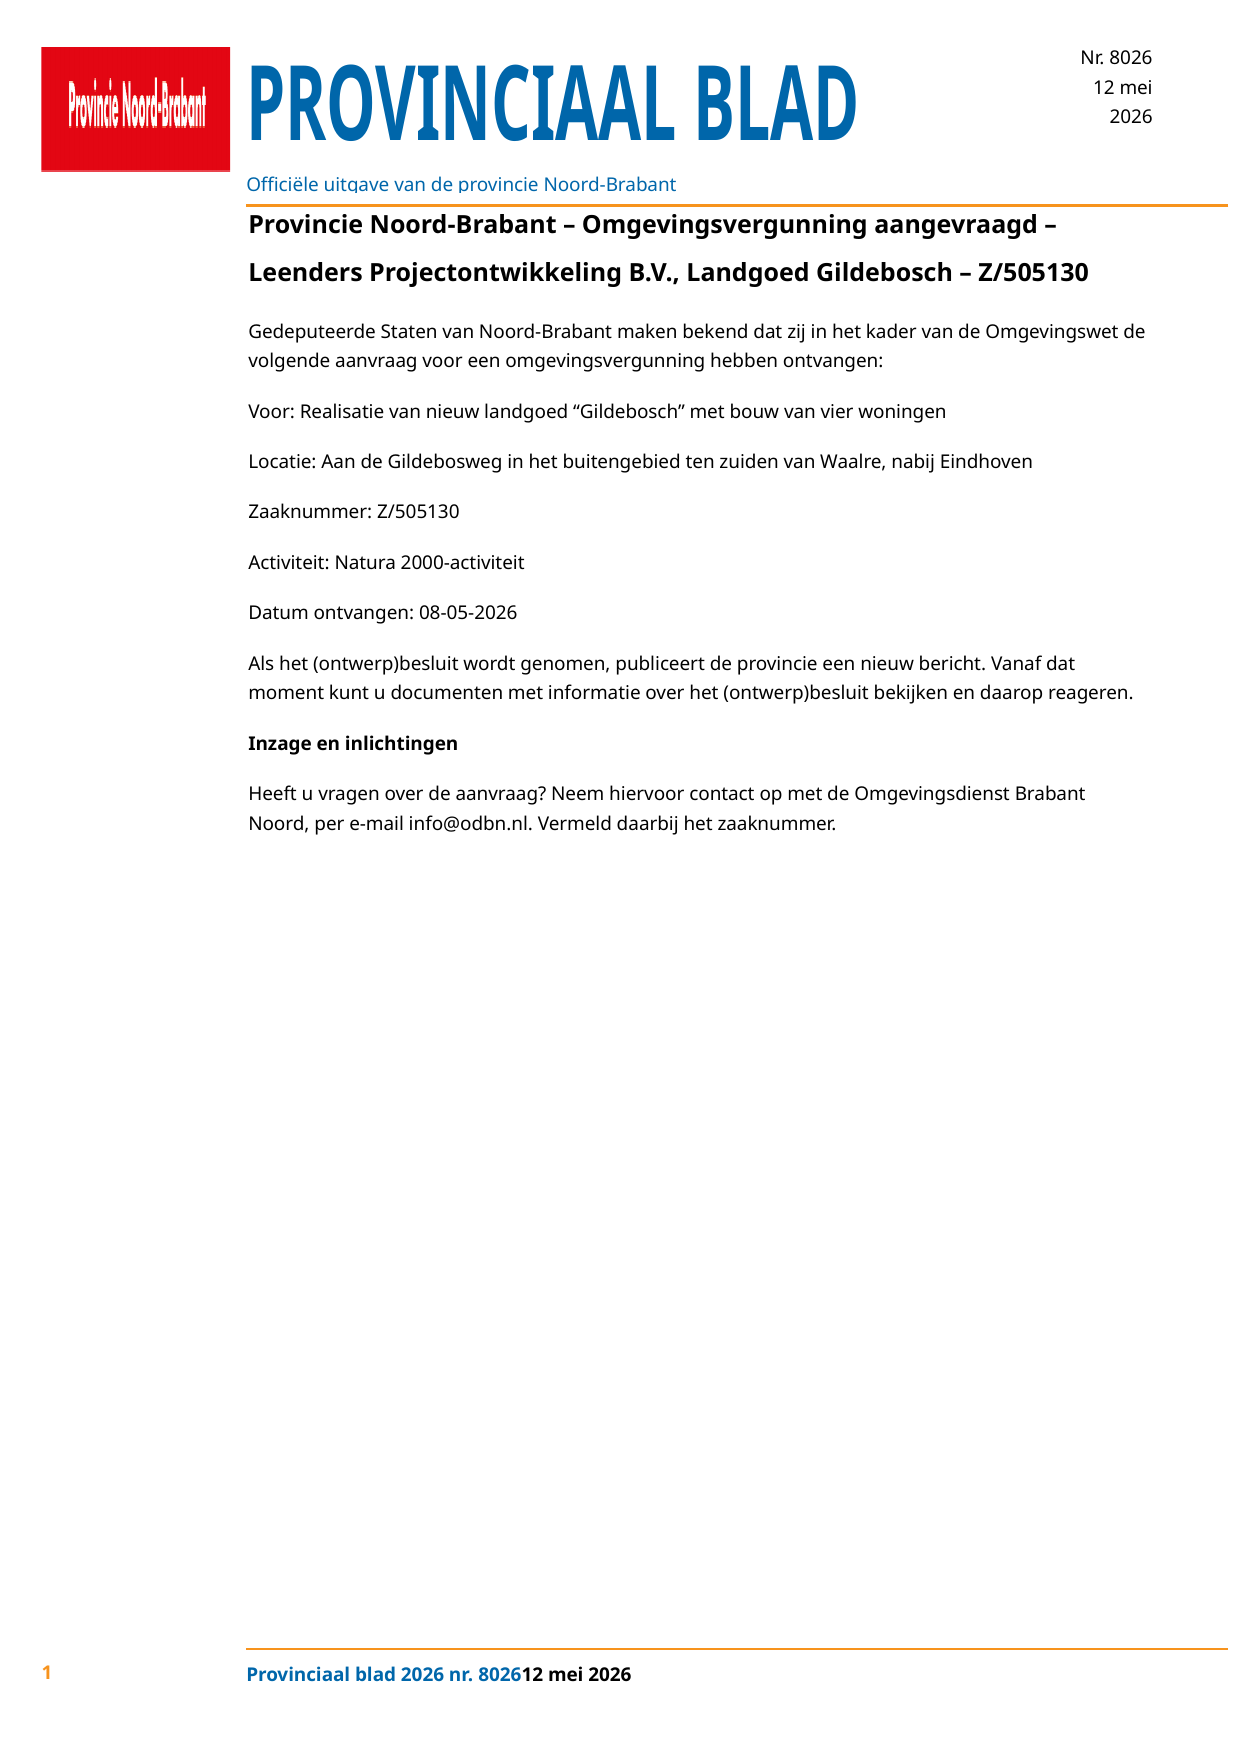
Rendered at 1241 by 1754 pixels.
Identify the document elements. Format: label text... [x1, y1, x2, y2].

text Gedeputeerde Staten van Noord-Brabant maken bekend dat zij in het kader van de Omgevingswet de volgende aanvraag voor een omgevingsvergunning hebben ontvangen: [248, 318, 1152, 373]
picture [41, 47, 231, 172]
text Zaaknummer: Z/505130 [248, 499, 1152, 524]
text Inzage en inlichtingen [248, 730, 1152, 756]
text Als het (ontwerp)besluit wordt genomen, publiceert de provincie een nieuw bericht. Vanaf dat moment kunt u documenten met informatie over het (ontwerp)besluit bekijken en daarop reageren. [248, 650, 1152, 705]
text Voor: Realisatie van nieuw landgoed “Gildebosch” met bouw van vier woningen [248, 398, 1152, 424]
text Heeft u vragen over de aanvraag? Neem hiervoor contact op met de Omgevingsdienst Brabant Noord, per e-mail info@odbn.nl. Vermeld daarbij het zaaknummer. [248, 780, 1152, 836]
text Locatie: Aan de Gildebosweg in het buitengebied ten zuiden van Waalre, nabij Eindhoven [248, 448, 1152, 474]
text Activiteit: Natura 2000-activiteit [248, 549, 1152, 575]
text Datum ontvangen: 08-05-2026 [248, 599, 1152, 625]
text Provincie Noord-Brabant – Omgevingsvergunning aangevraagd – Leenders Projectontwikkeling B.V., Landgoed Gildebosch – Z/505130 [248, 207, 1152, 288]
